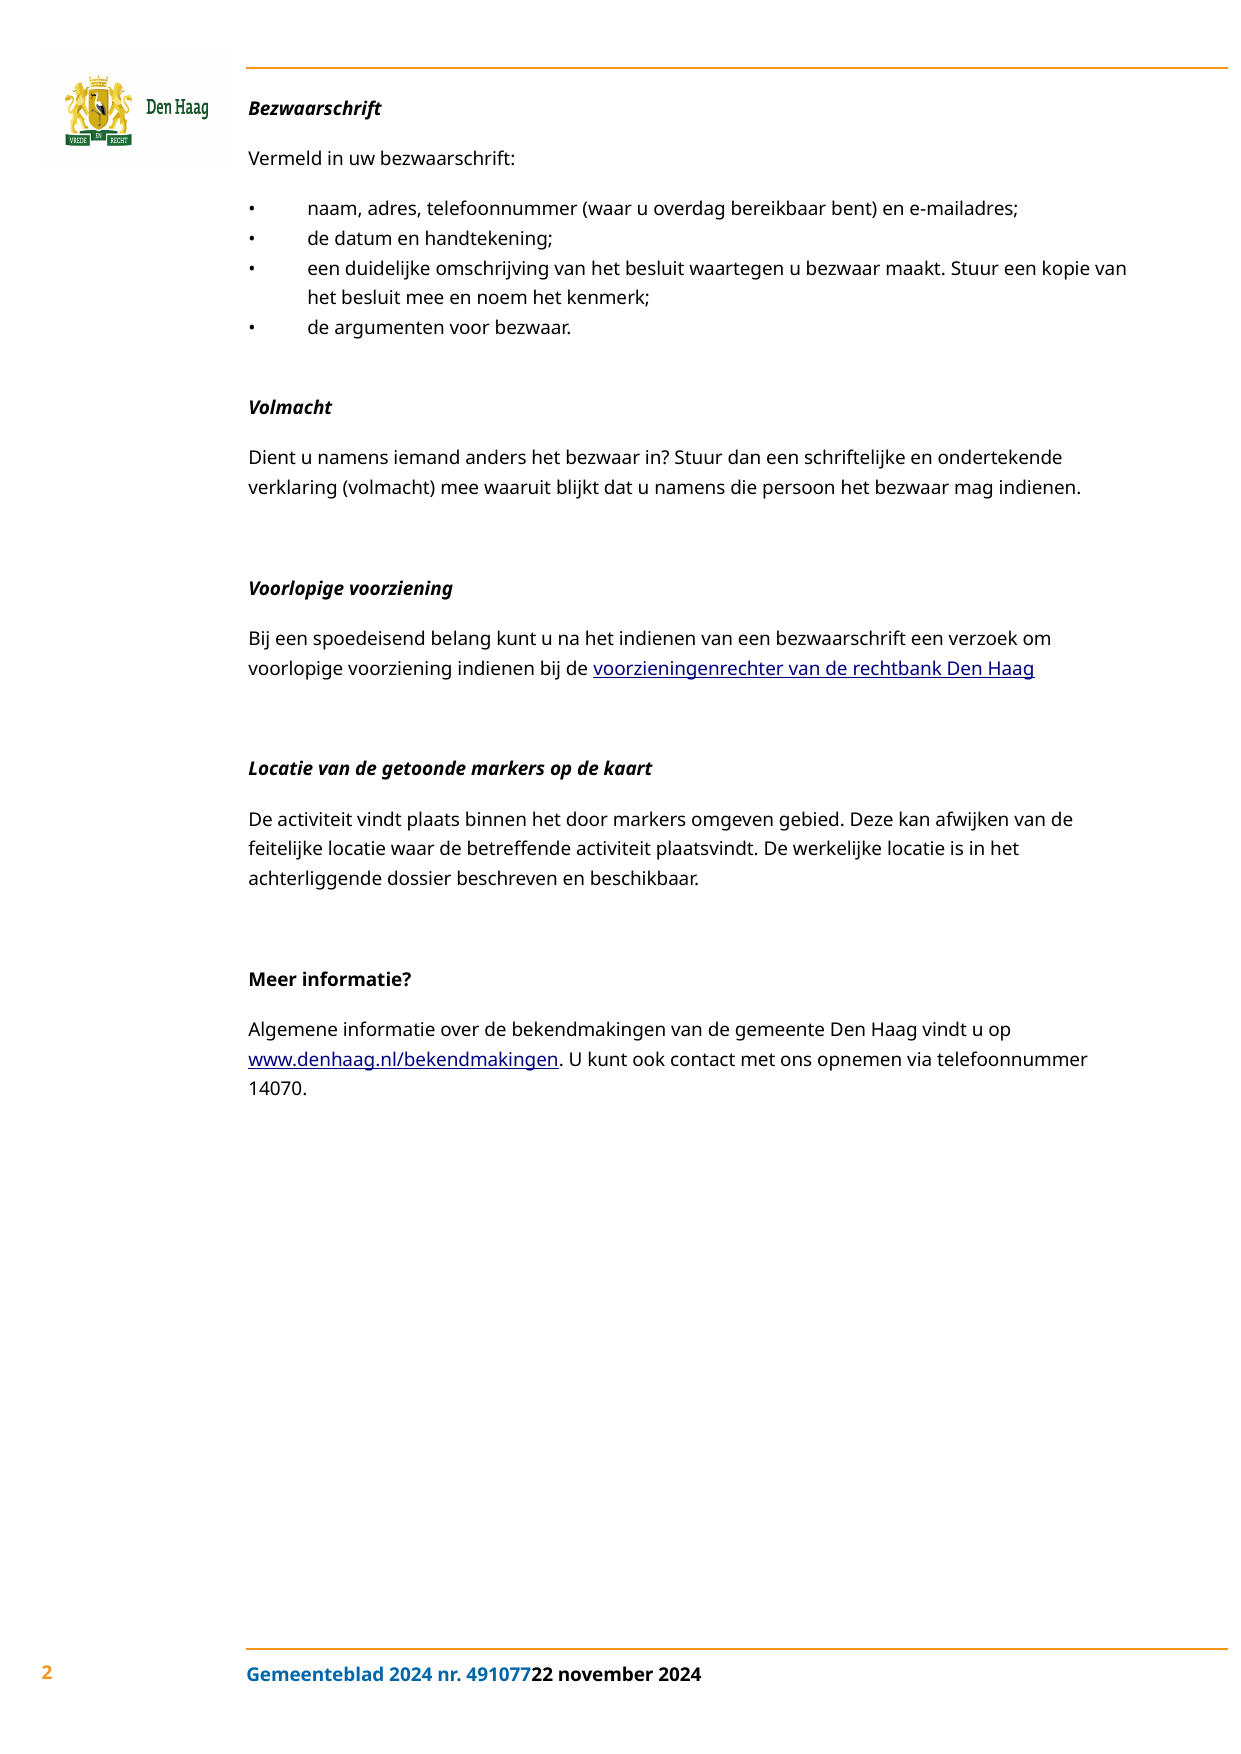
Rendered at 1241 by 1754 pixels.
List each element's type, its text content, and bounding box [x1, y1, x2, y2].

text Vermeld in uw bezwaarschrift: [248, 145, 1152, 171]
text Volmacht [248, 394, 1152, 420]
text Locatie van de getoonde markers op de kaart [248, 756, 1152, 781]
text Bezwaarschrift [248, 95, 1152, 121]
text Algemene informatie over de bekendmakingen van de gemeente Den Haag vindt u op www.denhaag.nl/bekendmakingen. U kunt ook contact met ons opnemen via telefoonnummer 14070. [248, 1016, 1152, 1101]
list naam, adres, telefoonnummer (waar u overdag bereikbaar bent) en e-mailadres; [248, 196, 1152, 221]
text Meer informatie? [248, 966, 1152, 992]
text Dient u namens iemand anders het bezwaar in? Stuur dan een schriftelijke en ondertekende verklaring (volmacht) mee waaruit blijkt dat u namens die persoon het bezwaar mag indienen. [248, 444, 1152, 500]
list een duidelijke omschrijving van het besluit waartegen u bezwaar maakt. Stuur een kopie van het besluit mee en noem het kenmerk; [248, 255, 1152, 310]
text De activiteit vindt plaats binnen het door markers omgeven gebied. Deze kan afwijken van de feitelijke locatie waar de betreffende activiteit plaatsvindt. De werkelijke locatie is in het achterliggende dossier beschreven en beschikbaar. [248, 806, 1152, 891]
text Bij een spoedeisend belang kunt u na het indienen van een bezwaarschrift een verzoek om voorlopige voorziening indienen bij de voorzieningenrechter van de rechtbank Den Haag [248, 625, 1152, 681]
list de argumenten voor bezwaar. [248, 314, 1152, 340]
picture [41, 47, 231, 172]
text Voorlopige voorziening [248, 575, 1152, 601]
list de datum en handtekening; [248, 225, 1152, 251]
